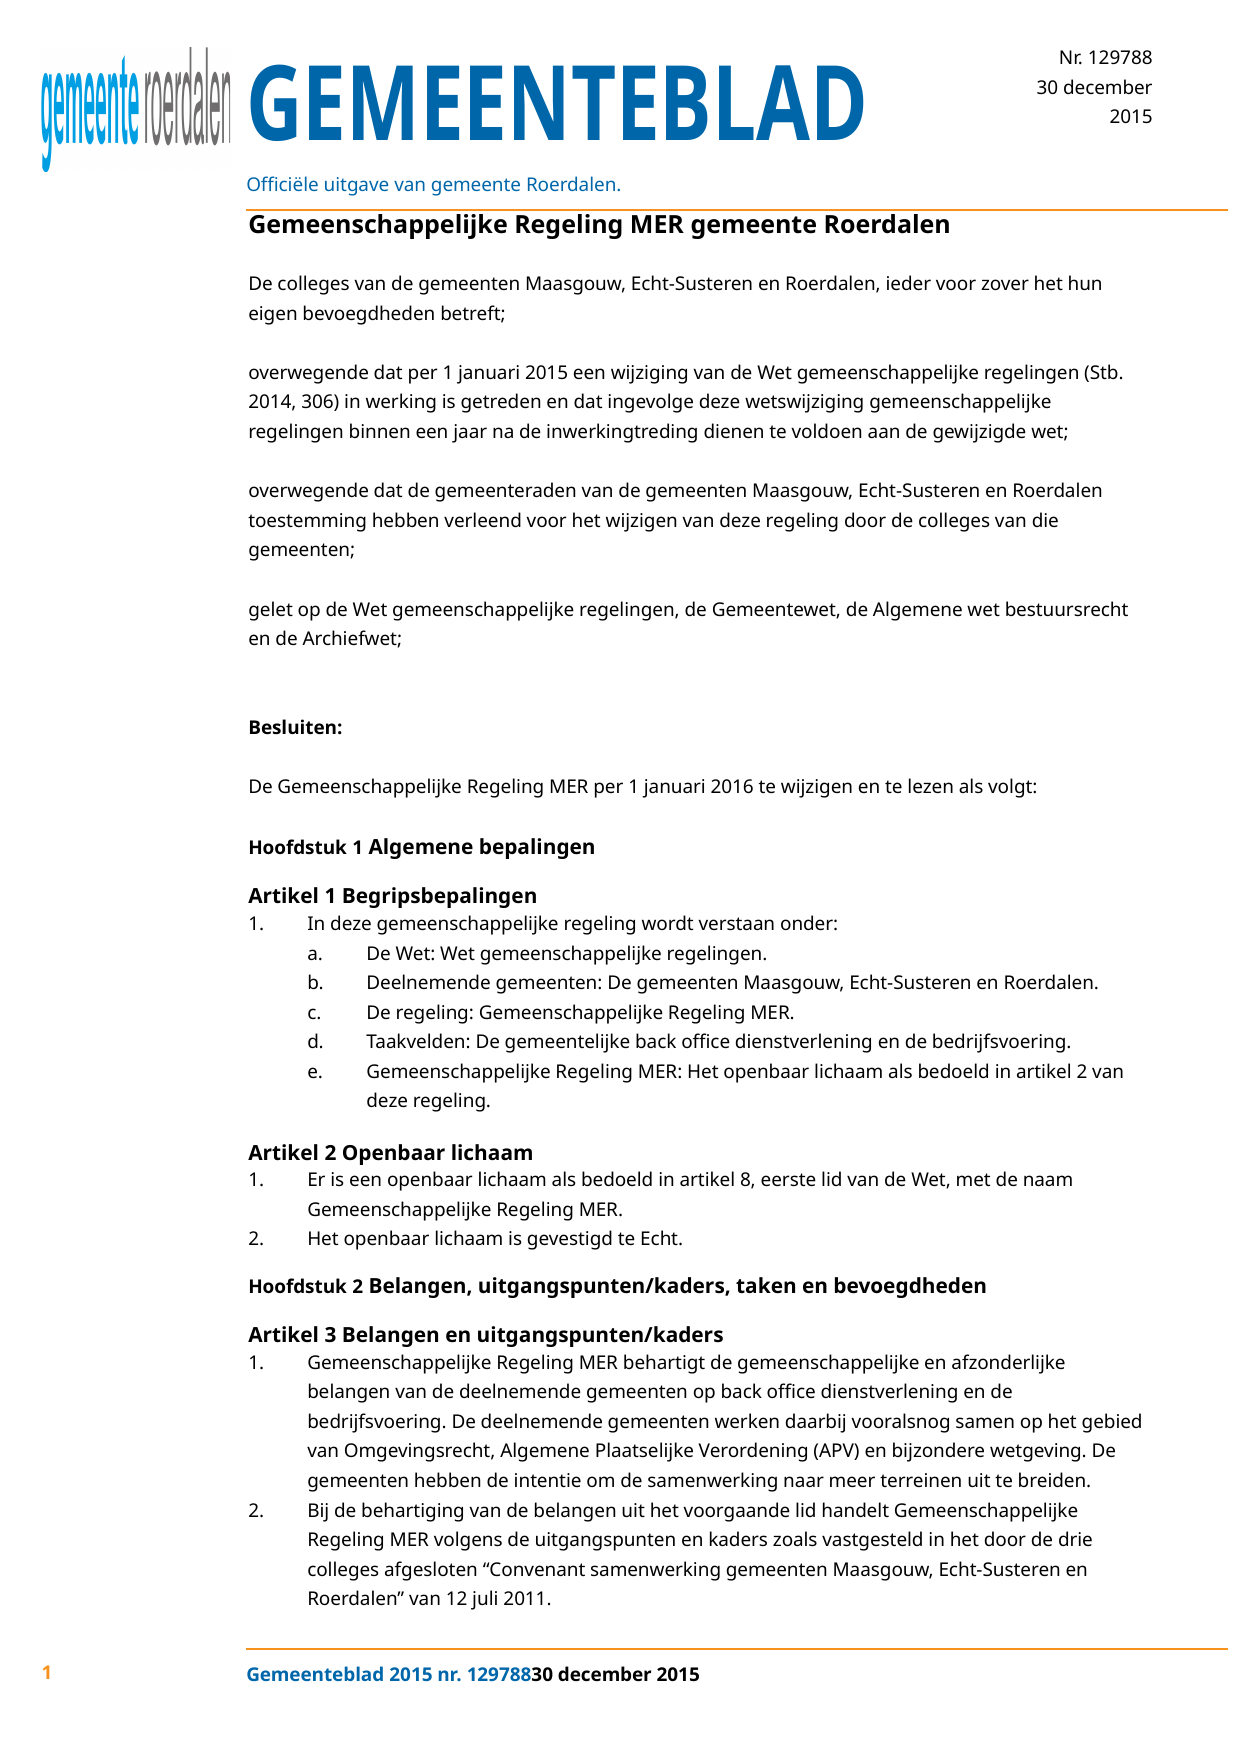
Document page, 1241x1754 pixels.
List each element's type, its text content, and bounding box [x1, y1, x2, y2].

list Er is een openbaar lichaam als bedoeld in artikel 8, eerste lid van de Wet, met de naam Gemeenschappelijke Regeling MER. [248, 1166, 1152, 1222]
text De Gemeenschappelijke Regeling MER per 1 januari 2016 te wijzigen en te lezen als volgt: [248, 773, 1152, 799]
list Deelnemende gemeenten: De gemeenten Maasgouw, Echt-Susteren en Roerdalen. [307, 969, 1152, 995]
list Taakvelden: De gemeentelijke back office dienstverlening en de bedrijfsvoering. [307, 1028, 1152, 1054]
text Besluiten: [248, 714, 1152, 740]
text overwegende dat per 1 januari 2015 een wijziging van de Wet gemeenschappelijke regelingen (Stb. 2014, 306) in werking is getreden en dat ingevolge deze wetswijziging gemeenschappelijke regelingen binnen een jaar na de inwerkingtreding dienen te voldoen aan de gewijzigde wet; [248, 359, 1152, 444]
text Artikel 2 Openbaar lichaam [248, 1138, 1152, 1166]
list In deze gemeenschappelijke regeling wordt verstaan onder: [248, 910, 1152, 936]
list De regeling: Gemeenschappelijke Regeling MER. [307, 999, 1152, 1024]
picture [41, 47, 231, 172]
list De Wet: Wet gemeenschappelijke regelingen. [307, 940, 1152, 965]
text De colleges van de gemeenten Maasgouw, Echt-Susteren en Roerdalen, ieder voor zover het hun eigen bevoegdheden betreft; [248, 270, 1152, 326]
picture [41, 134, 48, 172]
text Hoofdstuk 1 Algemene bepalingen [248, 832, 1152, 861]
text gelet op de Wet gemeenschappelijke regelingen, de Gemeentewet, de Algemene wet bestuursrecht en de Archiefwet; [248, 596, 1152, 651]
text Artikel 1 Begripsbepalingen [248, 882, 1152, 910]
text Hoofdstuk 2 Belangen, uitgangspunten/kaders, taken en bevoegdheden [248, 1271, 1152, 1300]
list Gemeenschappelijke Regeling MER: Het openbaar lichaam als bedoeld in artikel 2 van deze regeling. [307, 1058, 1152, 1113]
list Het openbaar lichaam is gevestigd te Echt. [248, 1226, 1152, 1251]
text Artikel 3 Belangen en uitgangspunten/kaders [248, 1321, 1152, 1349]
list Bij de behartiging van de belangen uit het voorgaande lid handelt Gemeenschappelijke Regeling MER volgens de uitgangspunten en kaders zoals vastgesteld in het door de drie colleges afgesloten “Convenant samenwerking gemeenten Maasgouw, Echt-Susteren en Roerdalen” van 12 juli 2011. [248, 1497, 1152, 1611]
list Gemeenschappelijke Regeling MER behartigt de gemeenschappelijke en afzonderlijke belangen van de deelnemende gemeenten op back office dienstverlening en de bedrijfsvoering. De deelnemende gemeenten werken daarbij vooralsnog samen op het gebied van Omgevingsrecht, Algemene Plaatselijke Verordening (APV) en bijzondere wetgeving. De gemeenten hebben de intentie om de samenwerking naar meer terreinen uit te breiden. [248, 1349, 1152, 1493]
text Gemeenschappelijke Regeling MER gemeente Roerdalen [248, 211, 1152, 241]
text overwegende dat de gemeenteraden van de gemeenten Maasgouw, Echt-Susteren en Roerdalen toestemming hebben verleend voor het wijzigen van deze regeling door de colleges van die gemeenten; [248, 477, 1152, 562]
